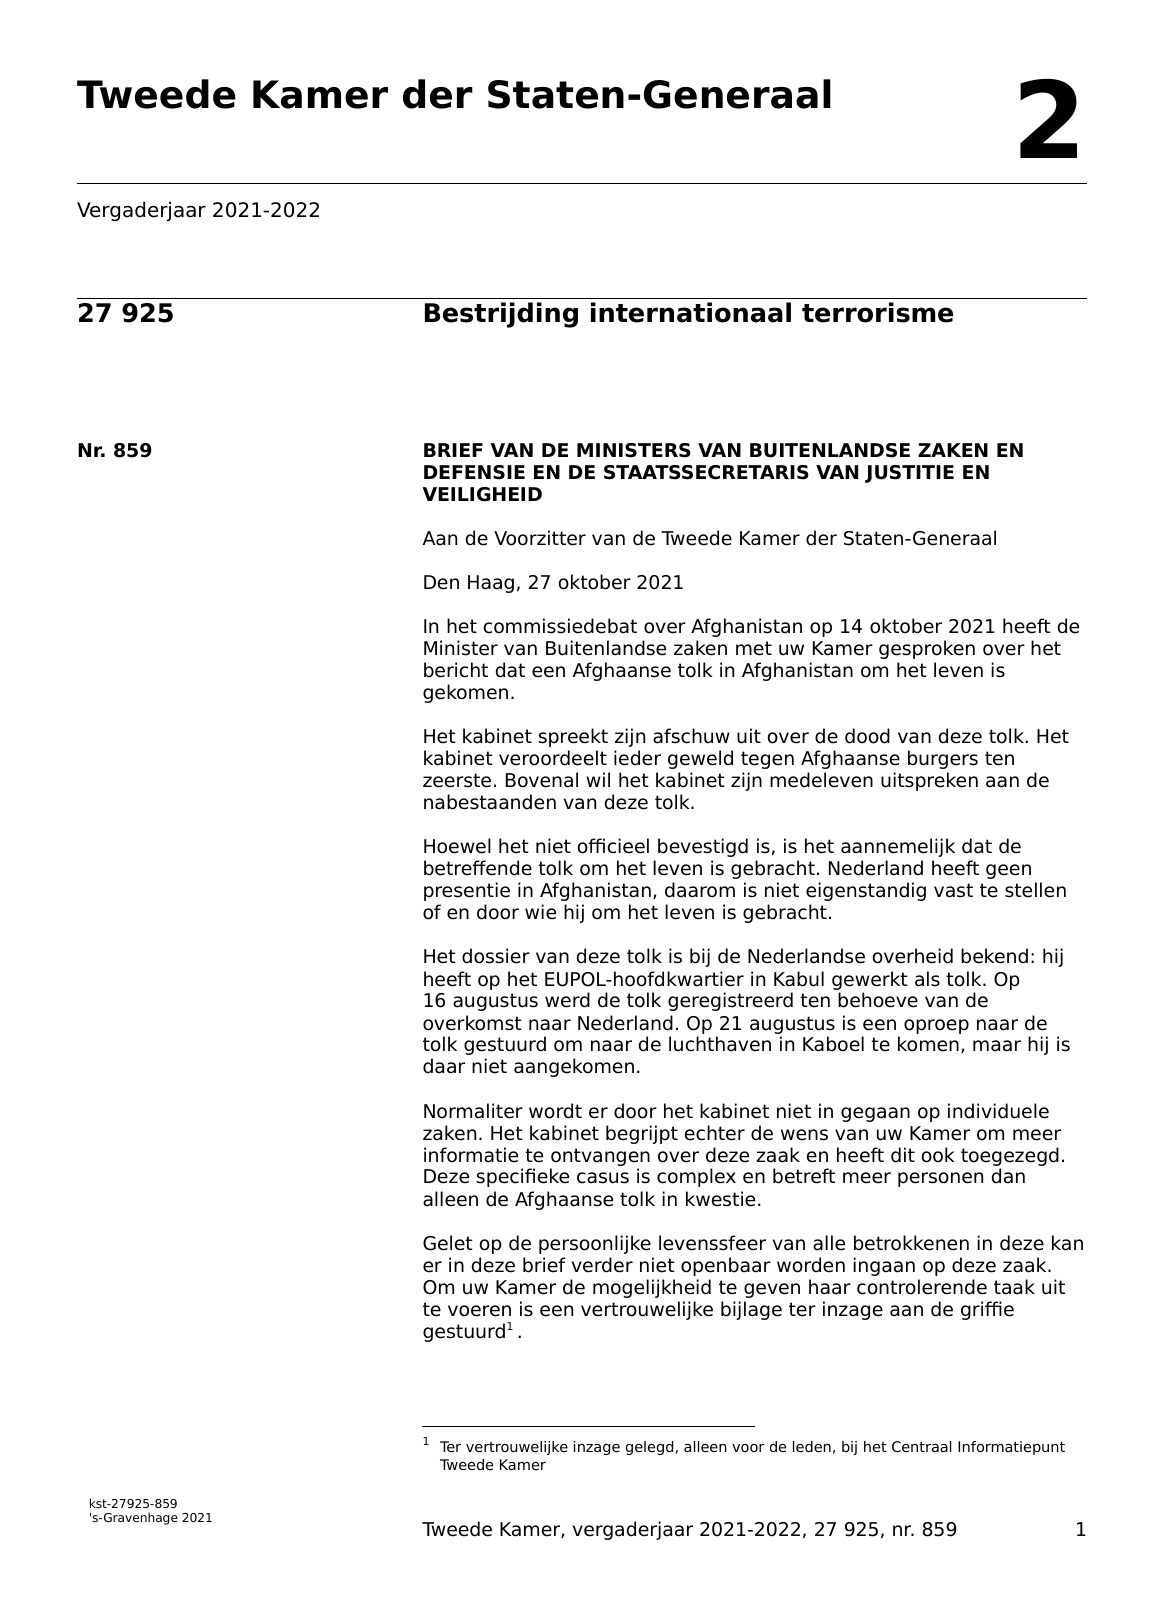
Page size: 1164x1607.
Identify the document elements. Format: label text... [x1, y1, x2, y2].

text Aan de Voorzitter van de Tweede Kamer der Staten-Generaal [422, 528, 1087, 550]
text kst-27925-859 [88, 1497, 323, 1511]
text Het dossier van deze tolk is bij de Nederlandse overheid bekend: hij heeft op het EUPOL-hoofdkwartier in Kabul gewerkt als tolk. Op 16 augustus werd de tolk geregistreerd ten behoeve van de overkomst naar Nederland. Op 21 augustus is een oproep naar de tolk gestuurd om naar de luchthaven in Kaboel te komen, maar hij is daar niet aangekomen. [422, 946, 1087, 1078]
subtitle 27 925 Bestrijding internationaal terrorisme [77, 299, 1087, 329]
text Hoewel het niet officieel bevestigd is, is het aannemelijk dat de betreffende tolk om het leven is gebracht. Nederland heeft geen presentie in Afghanistan, daarom is niet eigenstandig vast te stellen of en door wie hij om het leven is gebracht. [422, 836, 1087, 924]
text Gelet op de persoonlijke levenssfeer van alle betrokkenen in deze kan er in deze brief verder niet openbaar worden ingaan op deze zaak. Om uw Kamer de mogelijkheid te geven haar controlerende taak uit te voeren is een vertrouwelijke bijlage ter inzage aan de griffie gestuurd. [422, 1233, 1087, 1342]
text In het commissiedebat over Afghanistan op 14 oktober 2021 heeft de Minister van Buitenlandse zaken met uw Kamer gesproken over het bericht dat een Afghaanse tolk in Afghanistan om het leven is gekomen. [422, 616, 1087, 704]
subtitle Nr. 859 BRIEF VAN DE MINISTERS VAN BUITENLANDSE ZAKEN EN DEFENSIE EN DE STAATSSECRETARIS VAN JUSTITIE EN VEILIGHEID [77, 440, 1087, 506]
text Normaliter wordt er door het kabinet niet in gegaan op individuele zaken. Het kabinet begrijpt echter de wens van uw Kamer om meer informatie te ontvangen over deze zaak en heeft dit ook toegezegd. Deze specifieke casus is complex en betreft meer personen dan alleen de Afghaanse tolk in kwestie. [422, 1101, 1087, 1210]
text Ter vertrouwelijke inzage gelegd, alleen voor de leden, bij het Centraal Informatiepunt Tweede Kamer [422, 1435, 1087, 1474]
text Den Haag, 27 oktober 2021 [422, 572, 1087, 594]
text Het kabinet spreekt zijn afschuw uit over de dood van deze tolk. Het kabinet veroordeelt ieder geweld tegen Afghaanse burgers ten zeerste. Bovenal wil het kabinet zijn medeleven uitspreken aan de nabestaanden van deze tolk. [422, 726, 1087, 814]
table_header Tweede Kamer der Staten-Generaal [77, 59, 886, 183]
text 's-Gravenhage 2021 [88, 1511, 323, 1525]
table_header 2 [886, 59, 1087, 183]
table_cell Vergaderjaar 2021-2022 [77, 184, 1087, 298]
